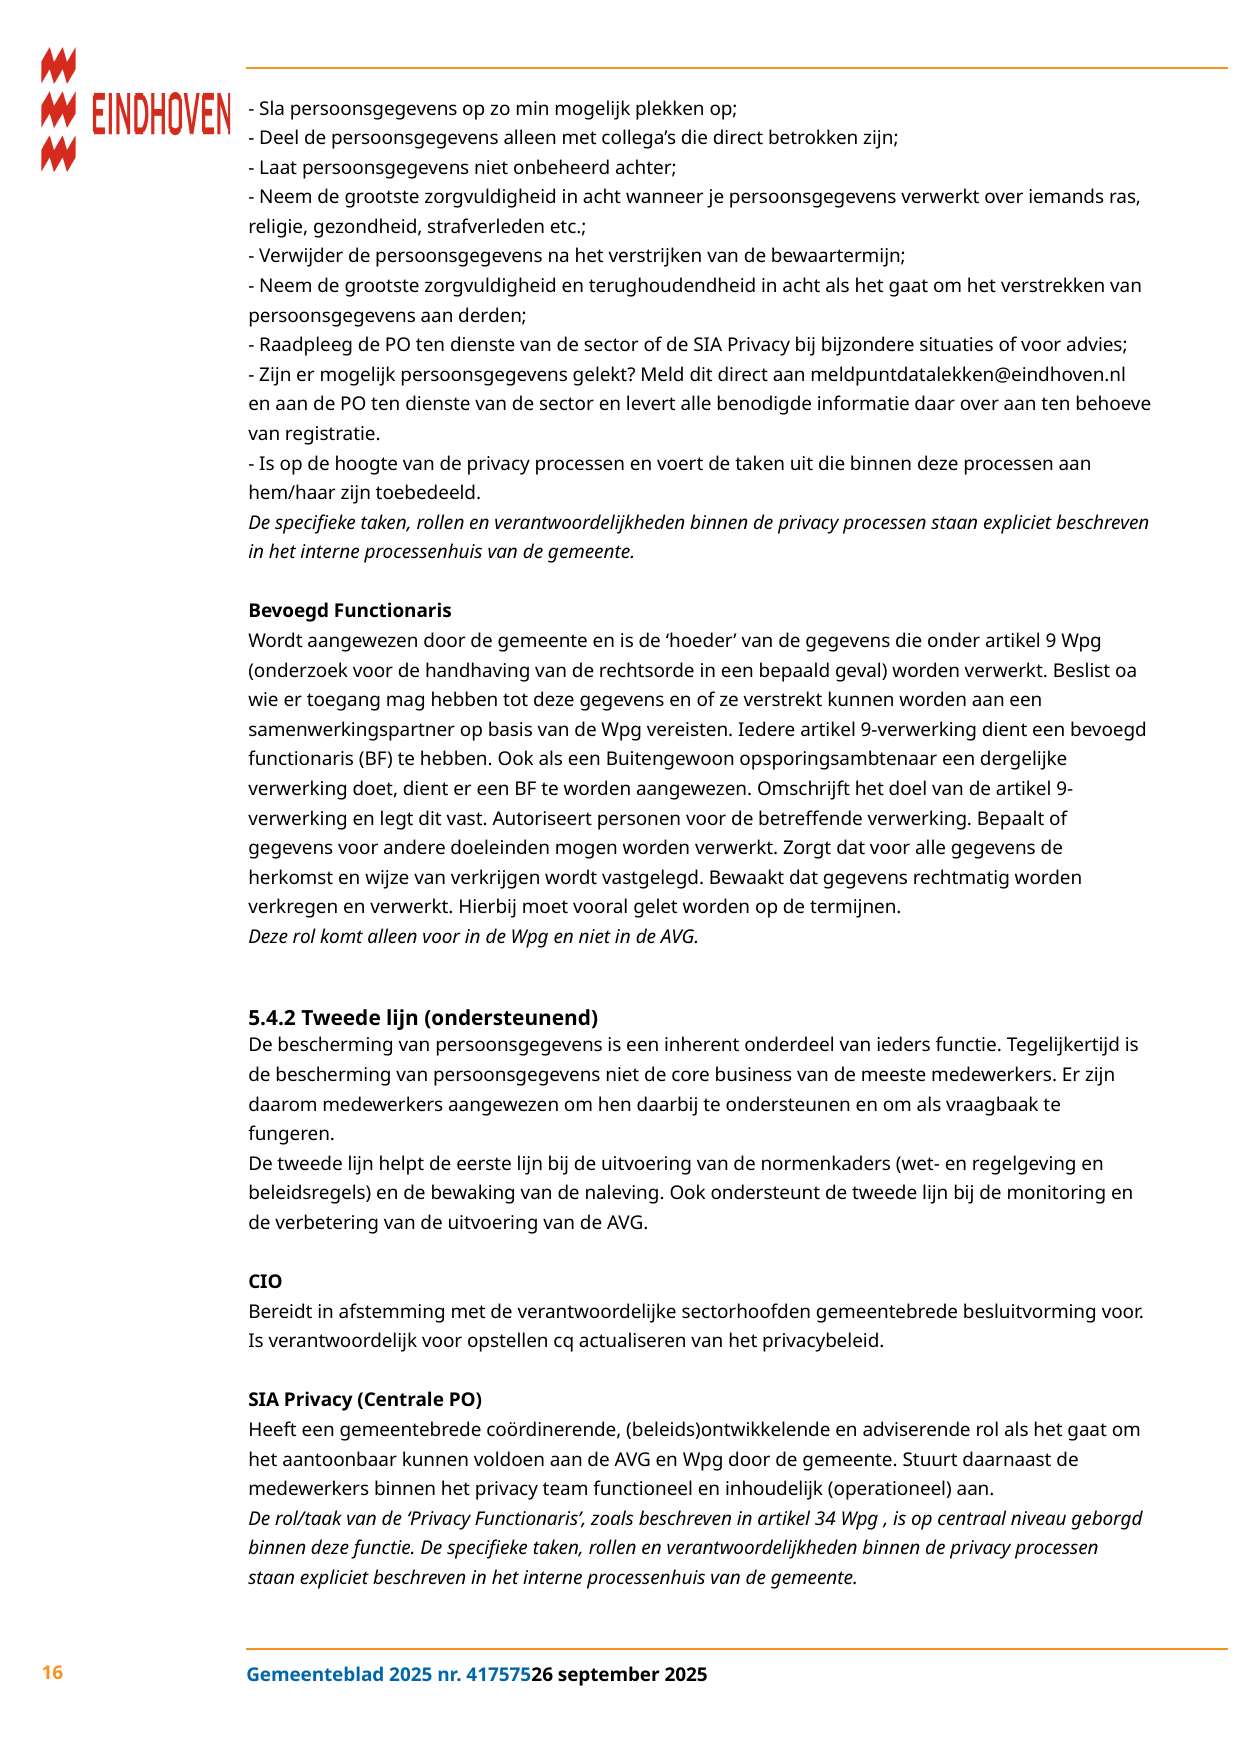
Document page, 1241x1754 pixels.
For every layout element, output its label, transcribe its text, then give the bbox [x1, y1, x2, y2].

text Deze rol komt alleen voor in de Wpg en niet in de AVG. [248, 923, 1152, 949]
text SIA Privacy (Centrale PO) [248, 1387, 1152, 1412]
text - Deel de persoonsgegevens alleen met collega’s die direct betrokken zijn; [248, 124, 1152, 150]
text - Verwijder de persoonsgegevens na het verstrijken van de bewaartermijn; [248, 243, 1152, 268]
text Bevoegd Functionaris [248, 598, 1152, 623]
text 5.4.2 Tweede lijn (ondersteunend) [248, 1003, 1152, 1032]
text - Neem de grootste zorgvuldigheid in acht wanneer je persoonsgegevens verwerkt over iemands ras, religie, gezondheid, strafverleden etc.; [248, 183, 1152, 239]
text Heeft een gemeentebrede coördinerende, (beleids)ontwikkelende en adviserende rol als het gaat om het aantoonbaar kunnen voldoen aan de AVG en Wpg door de gemeente. Stuurt daarnaast de medewerkers binnen het privacy team functioneel en inhoudelijk (operationeel) aan. [248, 1416, 1152, 1501]
picture [41, 47, 231, 172]
text De bescherming van persoonsgegevens is een inherent onderdeel van ieders functie. Tegelijkertijd is de bescherming van persoonsgegevens niet de core business van de meeste medewerkers. Er zijn daarom medewerkers aangewezen om hen daarbij te ondersteunen en om als vraagbaak te fungeren. [248, 1032, 1152, 1146]
text Bereidt in afstemming met de verantwoordelijke sectorhoofden gemeentebrede besluitvorming voor. Is verantwoordelijk voor opstellen cq actualiseren van het privacybeleid. [248, 1298, 1152, 1353]
text De specifieke taken, rollen en verantwoordelijkheden binnen de privacy processen staan expliciet beschreven in het interne processenhuis van de gemeente. [248, 509, 1152, 564]
text - Zijn er mogelijk persoonsgegevens gelekt? Meld dit direct aan meldpuntdatalekken@eindhoven.nl en aan de PO ten dienste van de sector en levert alle benodigde informatie daar over aan ten behoeve van registratie. [248, 361, 1152, 446]
text De rol/taak van de ‘Privacy Functionaris’, zoals beschreven in artikel 34 Wpg , is op centraal niveau geborgd binnen deze functie. De specifieke taken, rollen en verantwoordelijkheden binnen de privacy processen staan expliciet beschreven in het interne processenhuis van de gemeente. [248, 1505, 1152, 1590]
text - Sla persoonsgegevens op zo min mogelijk plekken op; [248, 95, 1152, 121]
text CIO [248, 1268, 1152, 1294]
text - Is op de hoogte van de privacy processen en voert de taken uit die binnen deze processen aan hem/haar zijn toebedeeld. [248, 450, 1152, 505]
text Wordt aangewezen door de gemeente en is de ‘hoeder’ van de gegevens die onder artikel 9 Wpg (onderzoek voor de handhaving van de rechtsorde in een bepaald geval) worden verwerkt. Beslist oa wie er toegang mag hebben tot deze gegevens en of ze verstrekt kunnen worden aan een samenwerkingspartner op basis van de Wpg vereisten. Iedere artikel 9-verwerking dient een bevoegd functionaris (BF) te hebben. Ook als een Buitengewoon opsporingsambtenaar een dergelijke verwerking doet, dient er een BF te worden aangewezen. Omschrijft het doel van de artikel 9-verwerking en legt dit vast. Autoriseert personen voor de betreffende verwerking. Bepaalt of gegevens voor andere doeleinden mogen worden verwerkt. Zorgt dat voor alle gegevens de herkomst en wijze van verkrijgen wordt vastgelegd. Bewaakt dat gegevens rechtmatig worden verkregen en verwerkt. Hierbij moet vooral gelet worden op de termijnen. [248, 627, 1152, 919]
text De tweede lijn helpt de eerste lijn bij de uitvoering van de normenkaders (wet- en regelgeving en beleidsregels) en de bewaking van de naleving. Ook ondersteunt de tweede lijn bij de monitoring en de verbetering van de uitvoering van de AVG. [248, 1150, 1152, 1235]
text - Raadpleeg de PO ten dienste van de sector of de SIA Privacy bij bijzondere situaties of voor advies; [248, 331, 1152, 357]
text - Laat persoonsgegevens niet onbeheerd achter; [248, 154, 1152, 180]
text - Neem de grootste zorgvuldigheid en terughoudendheid in acht als het gaat om het verstrekken van persoonsgegevens aan derden; [248, 272, 1152, 328]
